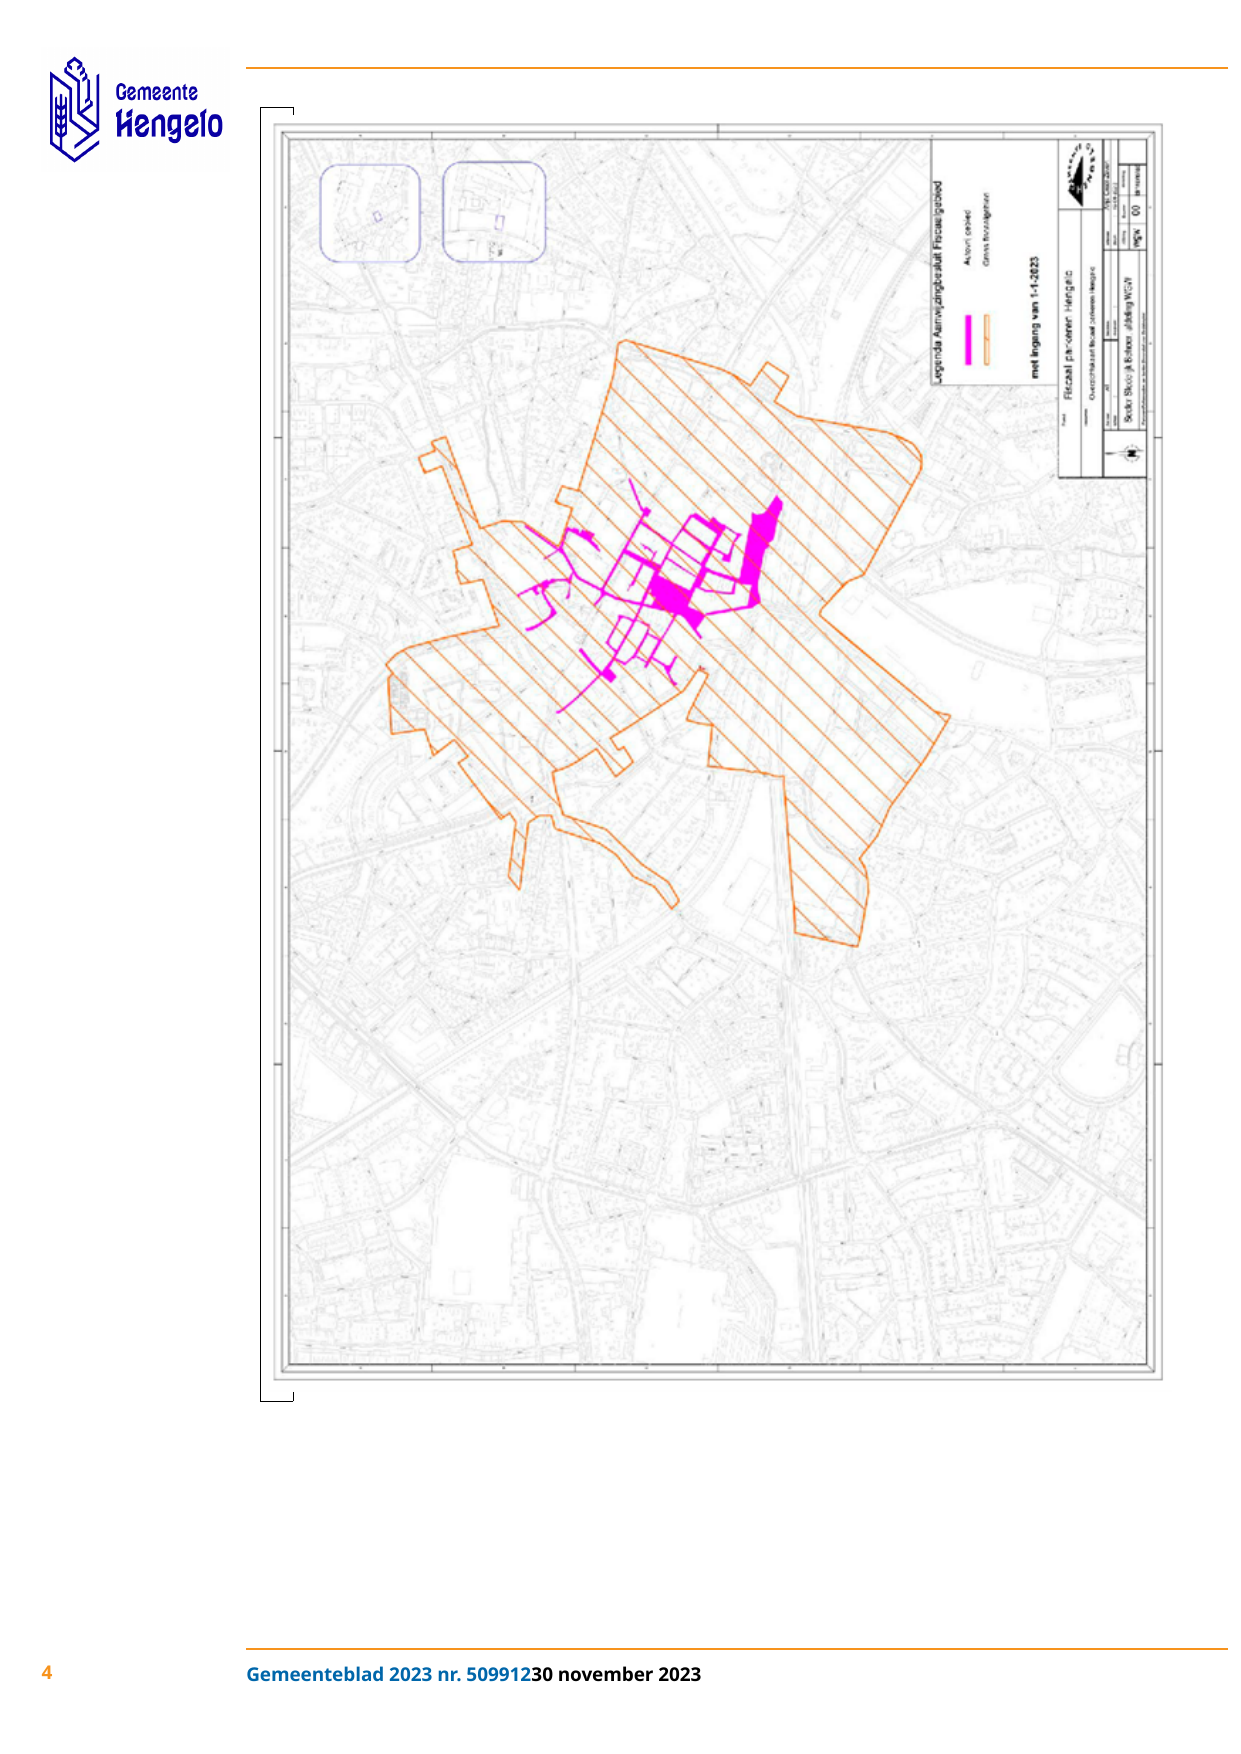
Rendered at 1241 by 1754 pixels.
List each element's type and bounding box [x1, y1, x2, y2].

picture [41, 47, 231, 172]
picture [268, 115, 1173, 1392]
